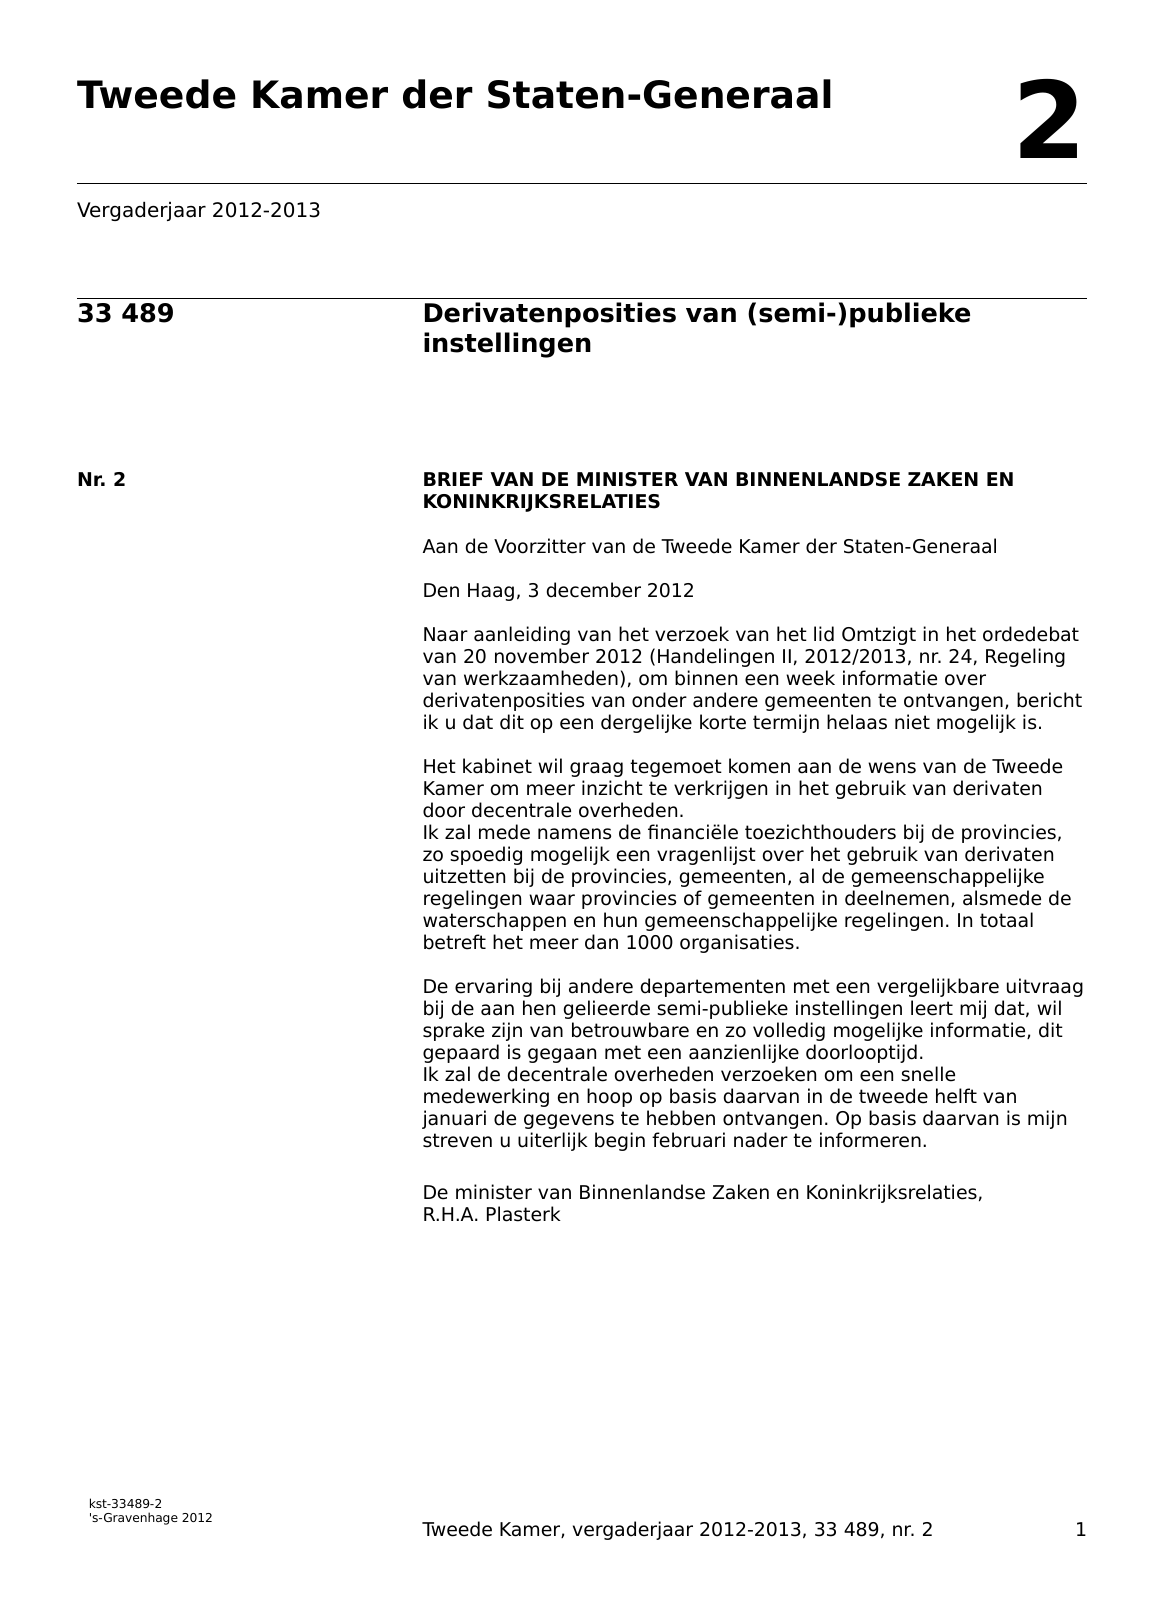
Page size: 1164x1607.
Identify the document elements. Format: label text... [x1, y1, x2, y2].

text Aan de Voorzitter van de Tweede Kamer der Staten-Generaal [422, 536, 1087, 557]
text De ervaring bij andere departementen met een vergelijkbare uitvraag bij de aan hen gelieerde semi-publieke instellingen leert mij dat, wil sprake zijn van betrouwbare en zo volledig mogelijke informatie, dit gepaard is gegaan met een aanzienlijke doorlooptijd. [422, 976, 1087, 1064]
text Het kabinet wil graag tegemoet komen aan de wens van de Tweede Kamer om meer inzicht te verkrijgen in het gebruik van derivaten door decentrale overheden. [422, 756, 1087, 822]
text Ik zal mede namens de financiële toezichthouders bij de provincies, zo spoedig mogelijk een vragenlijst over het gebruik van derivaten uitzetten bij de provincies, gemeenten, al de gemeenschappelijke regelingen waar provincies of gemeenten in deelnemen, alsmede de waterschappen en hun gemeenschappelijke regelingen. In totaal betreft het meer dan 1000 organisaties. [422, 822, 1087, 954]
subtitle Nr. 2 BRIEF VAN DE MINISTER VAN BINNENLANDSE ZAKEN EN KONINKRIJKSRELATIES [77, 469, 1087, 513]
table_header 2 [886, 59, 1087, 183]
table_header Tweede Kamer der Staten-Generaal [77, 59, 886, 183]
text 's-Gravenhage 2012 [88, 1511, 323, 1525]
text Den Haag, 3 december 2012 [422, 580, 1087, 602]
text De minister van Binnenlandse Zaken en Koninkrijksrelaties, R.H.A. Plasterk [422, 1182, 1087, 1226]
subtitle 33 489 Derivatenposities van (semi-)publieke instellingen [77, 299, 1087, 358]
text Naar aanleiding van het verzoek van het lid Omtzigt in het ordedebat van 20 november 2012 (Handelingen II, 2012/2013, nr. 24, Regeling van werkzaamheden), om binnen een week informatie over derivatenposities van onder andere gemeenten te ontvangen, bericht ik u dat dit op een dergelijke korte termijn helaas niet mogelijk is. [422, 624, 1087, 734]
text Ik zal de decentrale overheden verzoeken om een snelle medewerking en hoop op basis daarvan in de tweede helft van januari de gegevens te hebben ontvangen. Op basis daarvan is mijn streven u uiterlijk begin februari nader te informeren. [422, 1064, 1087, 1152]
text kst-33489-2 [88, 1497, 323, 1511]
table_cell Vergaderjaar 2012-2013 [77, 184, 1087, 298]
